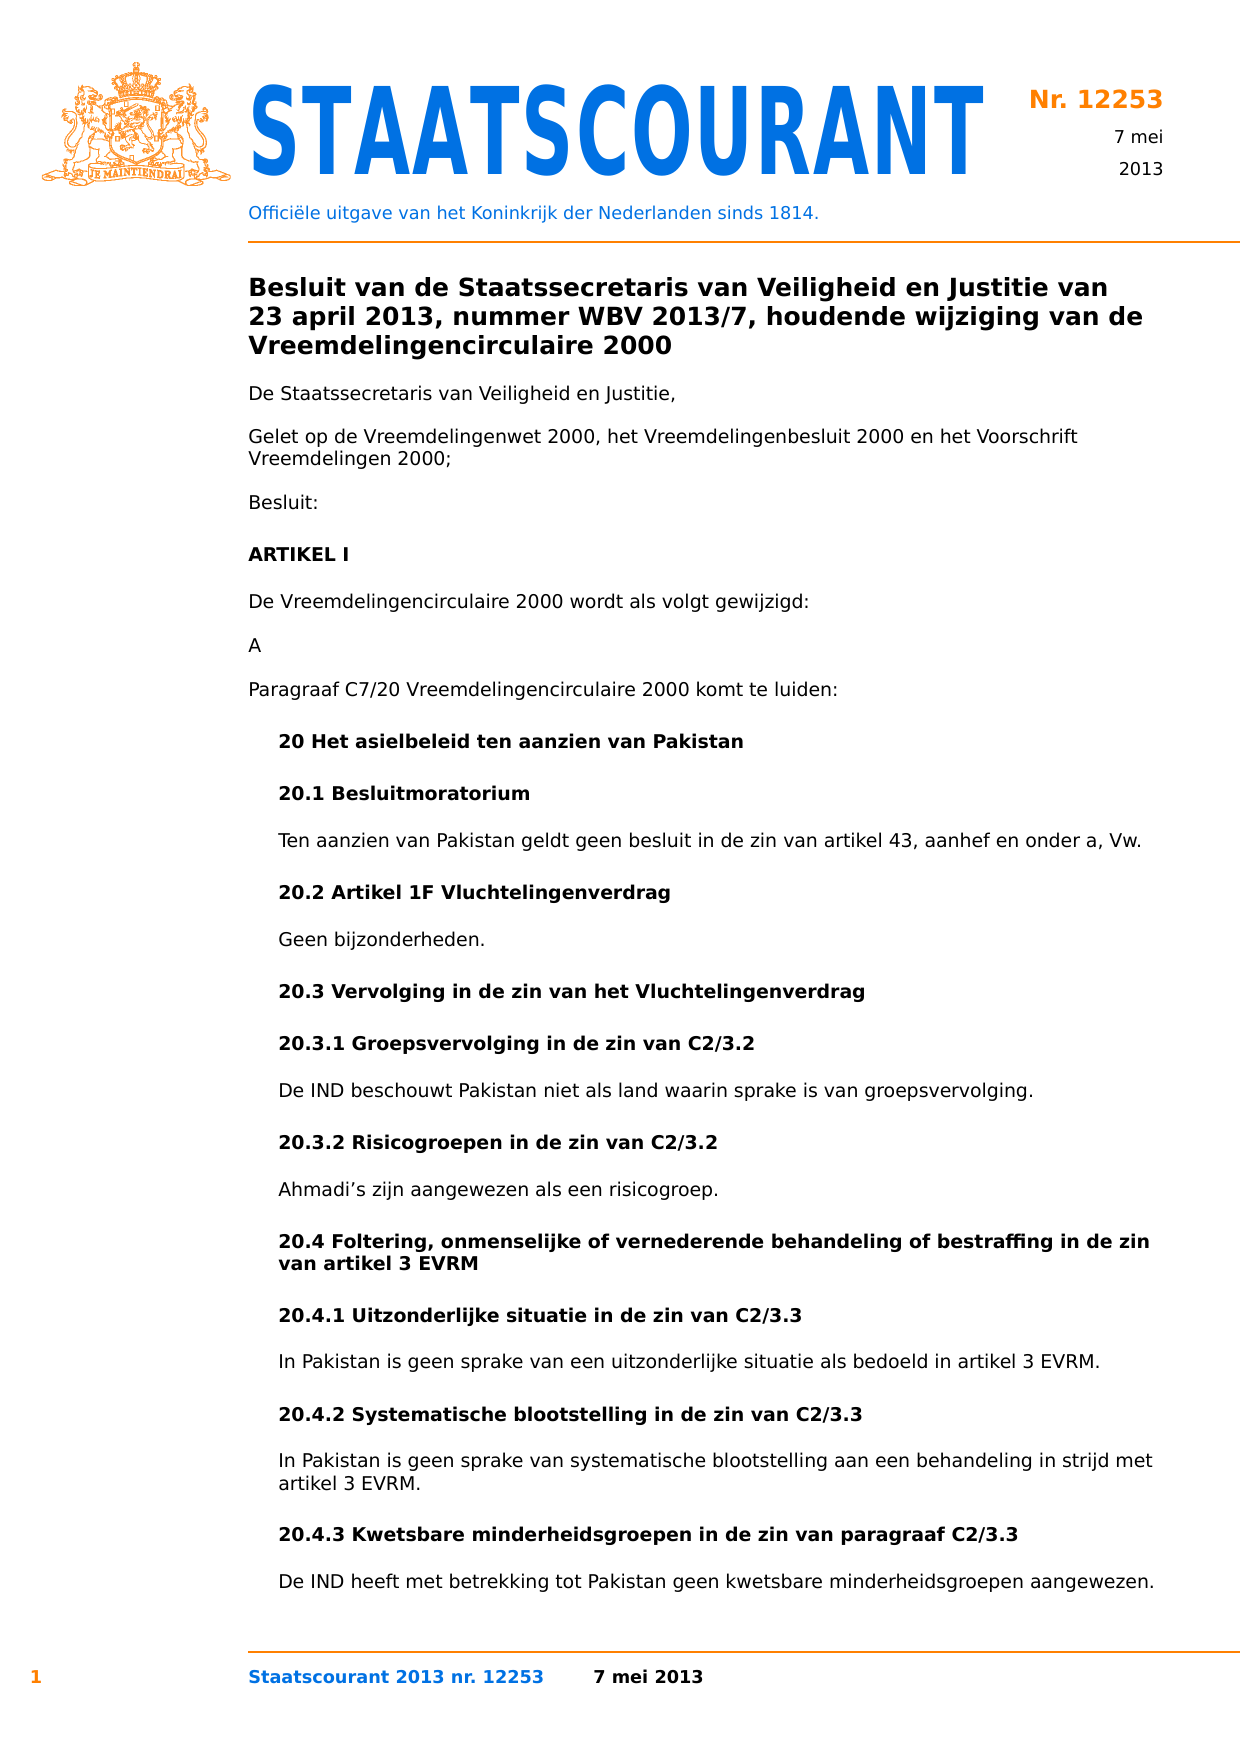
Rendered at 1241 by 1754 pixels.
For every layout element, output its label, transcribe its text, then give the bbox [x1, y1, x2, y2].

subtitle 20.4.1 Uitzonderlijke situatie in de zin van C2/3.3 [278, 1304, 1163, 1326]
text De Staatssecretaris van Veiligheid en Justitie, [248, 382, 1163, 404]
subtitle 20.2 Artikel 1F Vluchtelingenverdrag [278, 882, 1163, 904]
subtitle 20.3.1 Groepsvervolging in de zin van C2/3.2 [278, 1033, 1163, 1054]
subtitle 20.4 Foltering, onmenselijke of vernederende behandeling of bestraffing in de zin van artikel 3 EVRM [278, 1231, 1163, 1274]
subtitle 20.4.3 Kwetsbare minderheidsgroepen in de zin van paragraaf C2/3.3 [278, 1524, 1163, 1546]
text In Pakistan is geen sprake van een uitzonderlijke situatie als bedoeld in artikel 3 EVRM. [278, 1351, 1163, 1373]
subtitle 20.3.2 Risicogroepen in de zin van C2/3.2 [278, 1132, 1163, 1153]
table_header [25, 62, 248, 241]
subtitle 20.1 Besluitmoratorium [278, 783, 1163, 805]
table_cell 2013 [998, 153, 1240, 203]
subtitle 20 Het asielbeleid ten aanzien van Pakistan [278, 731, 1163, 753]
picture [41, 62, 231, 186]
table_header Nr. 12253 [998, 62, 1240, 121]
subtitle ARTIKEL I [248, 544, 1163, 566]
text Besluit: [248, 492, 1163, 514]
text Ahmadi’s zijn aangewezen als een risicogroep. [278, 1178, 1163, 1201]
subtitle 20.4.2 Systematische blootstelling in de zin van C2/3.3 [278, 1403, 1163, 1425]
table_header STAATSCOURANT [248, 62, 998, 203]
text Ten aanzien van Pakistan geldt geen besluit in de zin van artikel 43, aanhef en onder a, Vw. [278, 830, 1163, 852]
text In Pakistan is geen sprake van systematische blootstelling aan een behandeling in strijd met artikel 3 EVRM. [278, 1450, 1163, 1494]
subtitle 20.3 Vervolging in de zin van het Vluchtelingenverdrag [278, 981, 1163, 1003]
text De Vreemdelingencirculaire 2000 wordt als volgt gewijzigd: [248, 591, 1163, 613]
table_cell 7 mei [998, 121, 1240, 153]
text De IND heeft met betrekking tot Pakistan geen kwetsbare minderheidsgroepen aangewezen. [278, 1571, 1163, 1593]
table_cell Officiële uitgave van het Koninkrijk der Nederlanden sinds 1814. [248, 203, 1240, 241]
text De IND beschouwt Pakistan niet als land waarin sprake is van groepsvervolging. [278, 1079, 1163, 1102]
text A [248, 635, 1163, 657]
text Gelet op de Vreemdelingenwet 2000, het Vreemdelingenbesluit 2000 en het Voorschrift Vreemdelingen 2000; [248, 426, 1163, 470]
text Geen bijzonderheden. [278, 929, 1163, 951]
text Paragraaf C7/20 Vreemdelingencirculaire 2000 komt te luiden: [248, 679, 1163, 701]
subtitle Besluit van de Staatssecretaris van Veiligheid en Justitie van 23 april 2013, nummer WBV 2013/7, houdende wijziging van de Vreemdelingencirculaire 2000 [248, 273, 1163, 361]
